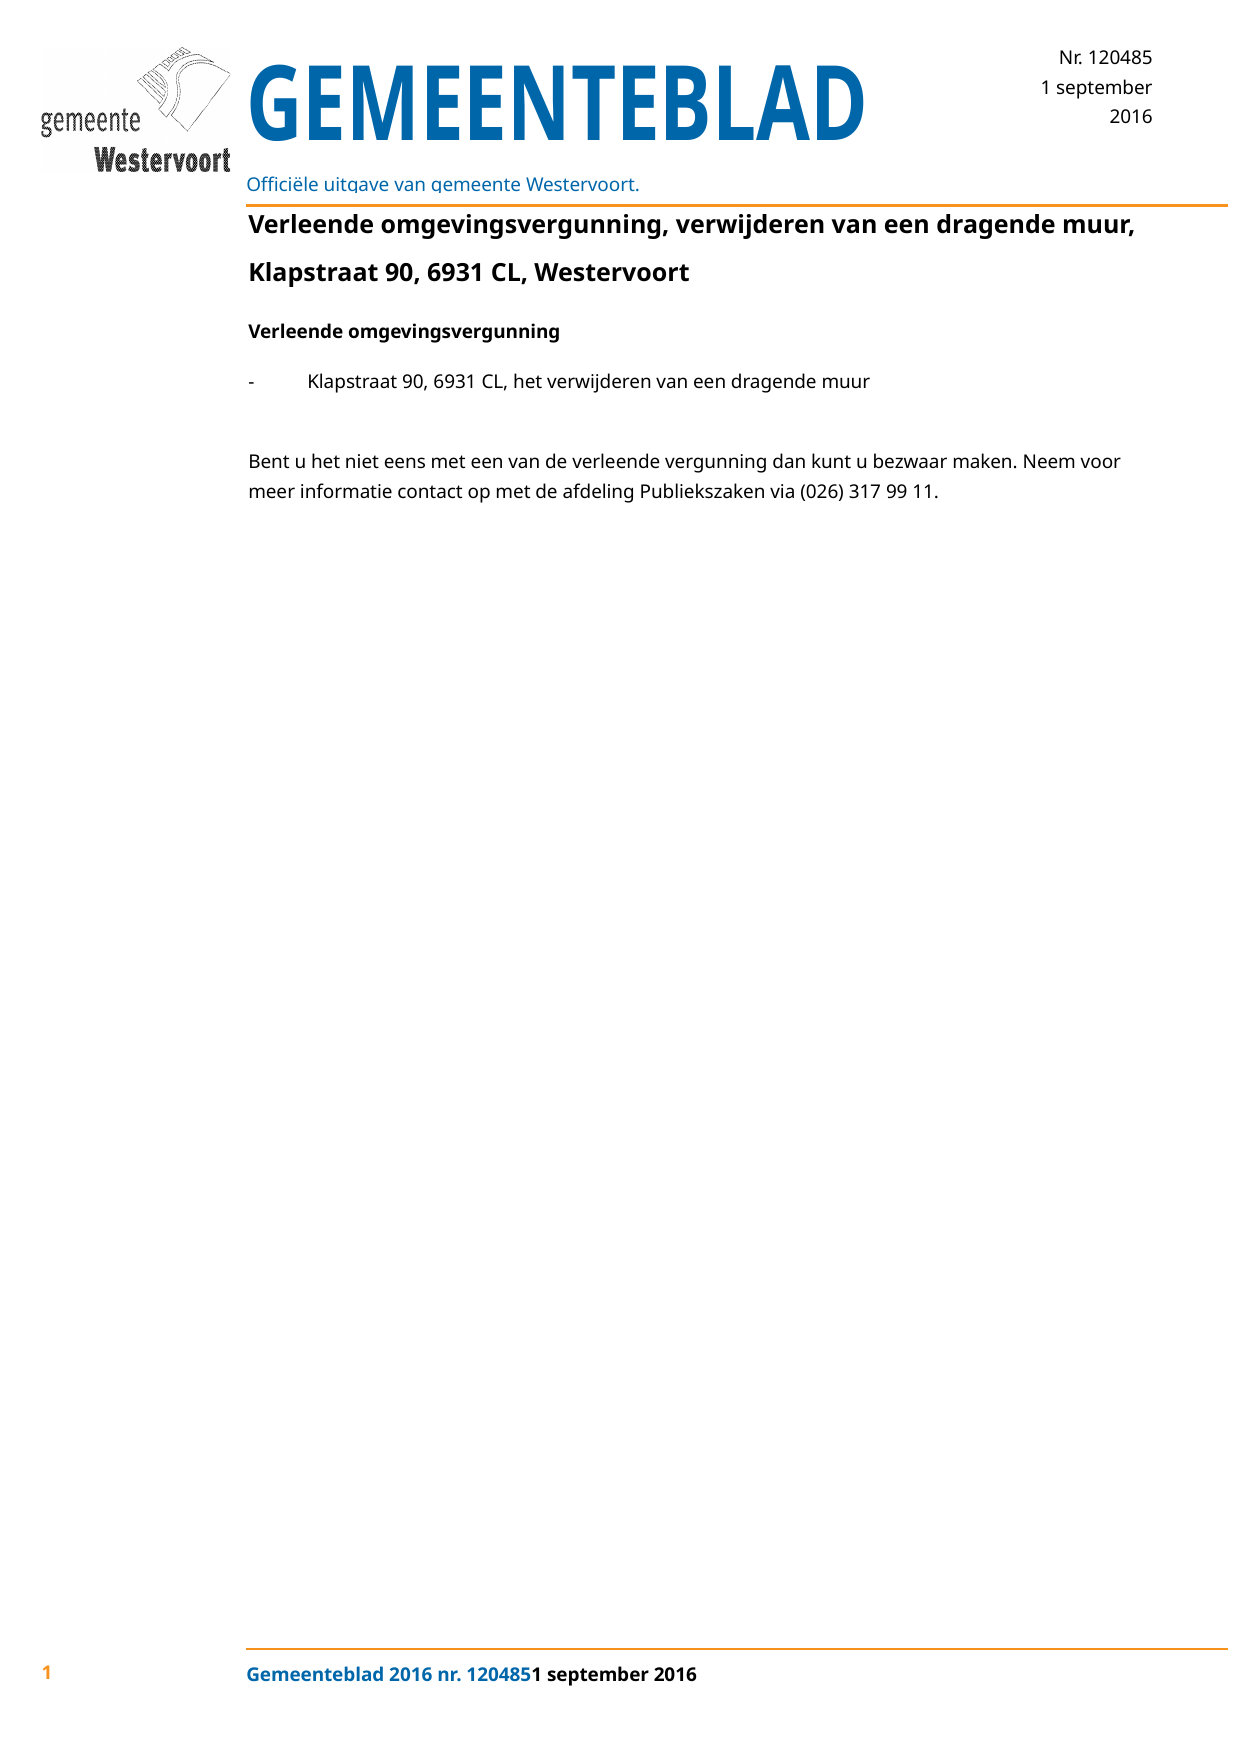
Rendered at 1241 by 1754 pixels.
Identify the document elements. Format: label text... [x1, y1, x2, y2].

text Verleende omgevingsvergunning [248, 318, 1152, 344]
list Klapstraat 90, 6931 CL, het verwijderen van een dragende muur [248, 368, 1152, 394]
picture [41, 47, 231, 172]
text Bent u het niet eens met een van de verleende vergunning dan kunt u bezwaar maken. Neem voor meer informatie contact op met de afdeling Publiekszaken via (026) 317 99 11. [248, 448, 1152, 504]
text Verleende omgevingsvergunning, verwijderen van een dragende muur, Klapstraat 90, 6931 CL, Westervoort [248, 207, 1152, 288]
